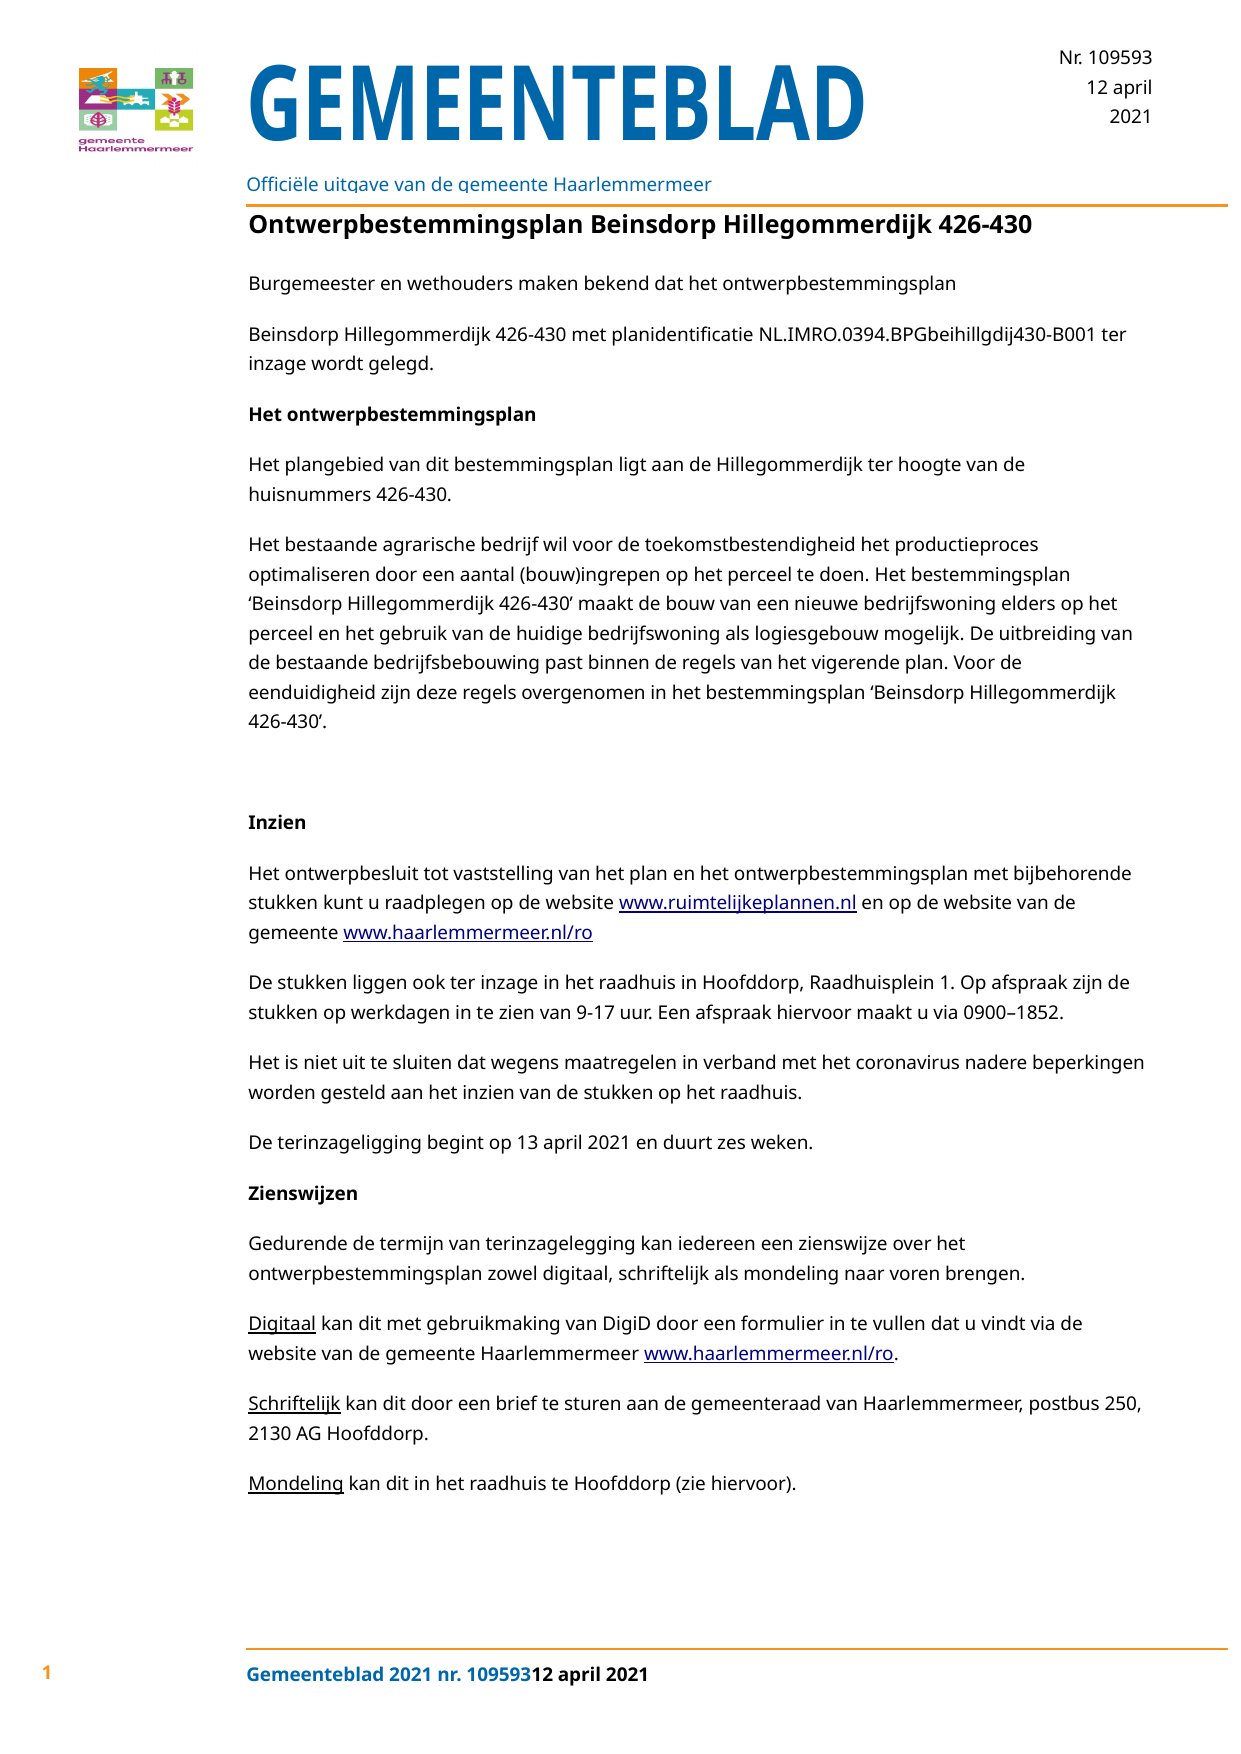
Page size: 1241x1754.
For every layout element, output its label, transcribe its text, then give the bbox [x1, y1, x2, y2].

text Het plangebied van dit bestemmingsplan ligt aan de Hillegommerdijk ter hoogte van de huisnummers 426-430. [248, 451, 1152, 506]
text Gedurende de termijn van terinzagelegging kan iedereen een zienswijze over het ontwerpbestemmingsplan zowel digitaal, schriftelijk als mondeling naar voren brengen. [248, 1230, 1152, 1286]
text Ontwerpbestemmingsplan Beinsdorp Hillegommerdijk 426-430 [248, 207, 1152, 241]
text Het is niet uit te sluiten dat wegens maatregelen in verband met het coronavirus nadere beperkingen worden gesteld aan het inzien van de stukken op het raadhuis. [248, 1049, 1152, 1105]
text Het bestaande agrarische bedrijf wil voor de toekomstbestendigheid het productieproces optimaliseren door een aantal (bouw)ingrepen op het perceel te doen. Het bestemmingsplan ‘Beinsdorp Hillegommerdijk 426-430’ maakt de bouw van een nieuwe bedrijfswoning elders op het perceel en het gebruik van de huidige bedrijfswoning als logiesgebouw mogelijk. De uitbreiding van de bestaande bedrijfsbebouwing past binnen de regels van het vigerende plan. Voor de eenduidigheid zijn deze regels overgenomen in het bestemmingsplan ‘Beinsdorp Hillegommerdijk 426-430’. [248, 531, 1152, 734]
text De stukken liggen ook ter inzage in het raadhuis in Hoofddorp, Raadhuisplein 1. Op afspraak zijn de stukken op werkdagen in te zien van 9-17 uur. Een afspraak hiervoor maakt u via 0900–1852. [248, 969, 1152, 1025]
text Het ontwerpbestemmingsplan [248, 401, 1152, 426]
text Zienswijzen [248, 1180, 1152, 1206]
text Het ontwerpbesluit tot vaststelling van het plan en het ontwerpbestemmingsplan met bijbehorende stukken kunt u raadplegen op de website www.ruimtelijkeplannen.nl en op de website van de gemeente www.haarlemmermeer.nl/ro [248, 860, 1152, 945]
text Digitaal kan dit met gebruikmaking van DigiD door een formulier in te vullen dat u vindt via de website van de gemeente Haarlemmermeer www.haarlemmermeer.nl/ro. [248, 1310, 1152, 1366]
text De terinzageligging begint op 13 april 2021 en duurt zes weken. [248, 1129, 1152, 1155]
text Mondeling kan dit in het raadhuis te Hoofddorp (zie hiervoor). [248, 1470, 1152, 1496]
picture [41, 47, 231, 172]
text Beinsdorp Hillegommerdijk 426-430 met planidentificatie NL.IMRO.0394.BPGbeihillgdij430-B001 ter inzage wordt gelegd. [248, 321, 1152, 376]
text Burgemeester en wethouders maken bekend dat het ontwerpbestemmingsplan [248, 270, 1152, 296]
text Inzien [248, 809, 1152, 835]
text Schriftelijk kan dit door een brief te sturen aan de gemeenteraad van Haarlemmermeer, postbus 250, 2130 AG Hoofddorp. [248, 1390, 1152, 1446]
